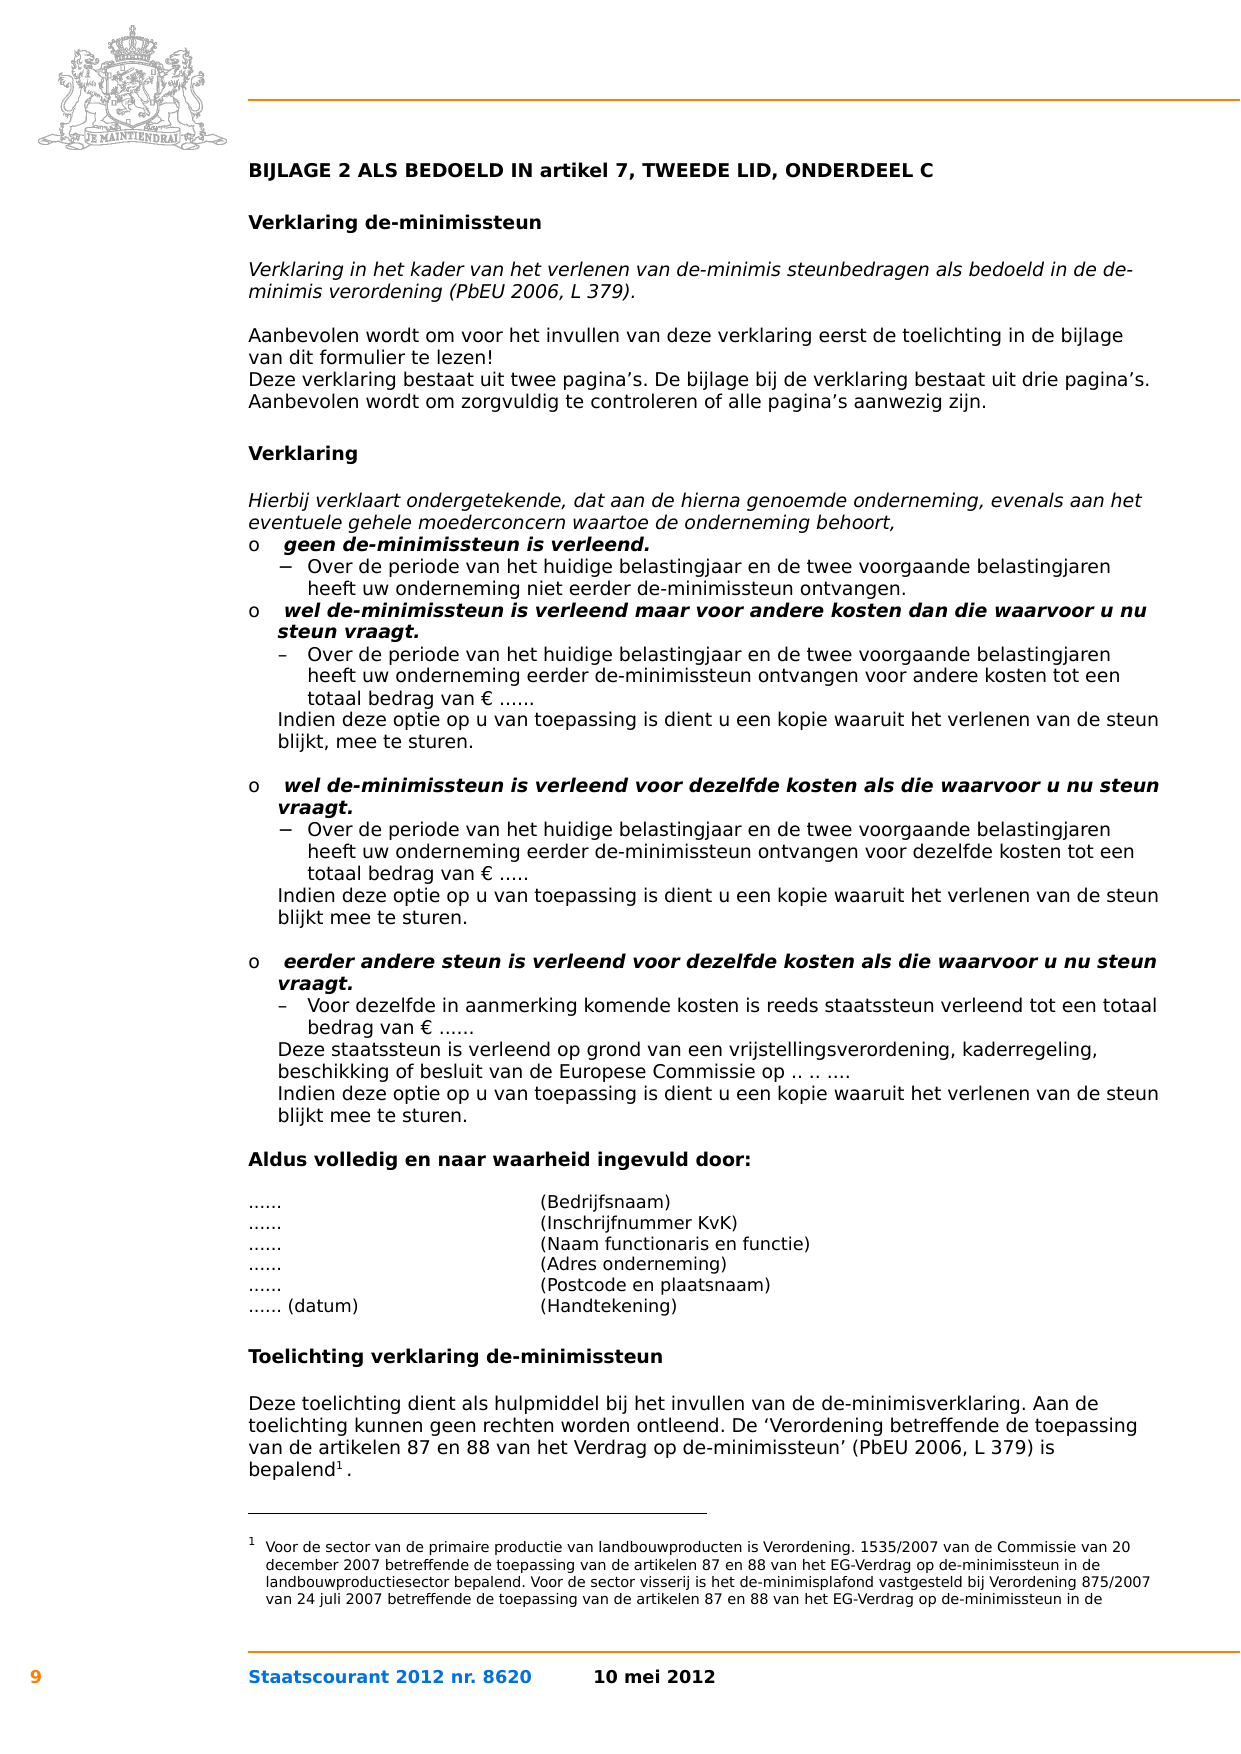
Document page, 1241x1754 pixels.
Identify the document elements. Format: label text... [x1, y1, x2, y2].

subtitle BIJLAGE 2 ALS BEDOELD IN artikel 7, TWEEDE LID, ONDERDEEL C [248, 160, 1163, 182]
table_cell ...... (datum) [248, 1296, 534, 1316]
table_cell (Handtekening) [534, 1296, 1163, 1316]
table_cell (Adres onderneming) [534, 1254, 1163, 1275]
text o wel de-minimissteun is verleend maar voor andere kosten dan die waarvoor u nu steun vraagt. [248, 599, 1163, 643]
text Deze toelichting dient als hulpmiddel bij het invullen van de de-minimisverklaring. Aan de toelichting kunnen geen rechten worden ontleend. De ‘Verordening betreffende de toepassing van de artikelen 87 en 88 van het Verdrag op de-minimissteun’ (PbEU 2006, L 379) is bepalend. [248, 1393, 1163, 1481]
text Aldus volledig en naar waarheid ingevuld door: [248, 1149, 1163, 1171]
text Voor de sector van de primaire productie van landbouwproducten is Verordening. 1535/2007 van de Commissie van 20 december 2007 betreffende de toepassing van de artikelen 87 en 88 van het EG-Verdrag op de-minimissteun in de landbouwproductiesector bepalend. Voor de sector visserij is het de-minimisplafond vastgesteld bij Verordening 875/2007 van 24 juli 2007 betreffende de toepassing van de artikelen 87 en 88 van het EG-Verdrag op de-minimissteun in de [248, 1535, 1163, 1608]
text Indien deze optie op u van toepassing is dient u een kopie waaruit het verlenen van de steun blijkt, mee te sturen. [277, 709, 1163, 753]
text − Over de periode van het huidige belastingjaar en de twee voorgaande belastingjaren heeft uw onderneming niet eerder de-minimissteun ontvangen. [278, 556, 1163, 599]
table_cell (Postcode en plaatsnaam) [534, 1275, 1163, 1296]
subtitle Toelichting verklaring de-minimissteun [248, 1346, 1163, 1368]
text Indien deze optie op u van toepassing is dient u een kopie waaruit het verlenen van de steun blijkt mee te sturen. [277, 1083, 1163, 1127]
table_cell (Naam functionaris en functie) [534, 1234, 1163, 1254]
table_cell ...... [248, 1213, 534, 1234]
text o eerder andere steun is verleend voor dezelfde kosten als die waarvoor u nu steun vraagt. [248, 951, 1163, 995]
table_header (Bedrijfsnaam) [534, 1193, 1163, 1213]
table_cell ...... [248, 1254, 534, 1275]
text Hierbij verklaart ondergetekende, dat aan de hierna genoemde onderneming, evenals aan het eventuele gehele moederconcern waartoe de onderneming behoort, [248, 489, 1163, 533]
table_cell (Inschrijfnummer KvK) [534, 1213, 1163, 1234]
picture [38, 25, 227, 150]
table_header ...... [248, 1193, 534, 1213]
text Deze verklaring bestaat uit twee pagina’s. De bijlage bij de verklaring bestaat uit drie pagina’s. Aanbevolen wordt om zorgvuldig te controleren of alle pagina’s aanwezig zijn. [248, 369, 1163, 413]
subtitle Verklaring de-minimissteun [248, 212, 1163, 234]
text o wel de-minimissteun is verleend voor dezelfde kosten als die waarvoor u nu steun vraagt. [248, 775, 1163, 819]
table_cell ...... [248, 1275, 534, 1296]
subtitle Verklaring [248, 443, 1163, 464]
text − Over de periode van het huidige belastingjaar en de twee voorgaande belastingjaren heeft uw onderneming eerder de-minimissteun ontvangen voor dezelfde kosten tot een totaal bedrag van € ..... [278, 819, 1163, 885]
text – Voor dezelfde in aanmerking komende kosten is reeds staatssteun verleend tot een totaal bedrag van € ...... [278, 995, 1163, 1039]
text Verklaring in het kader van het verlenen van de-minimis steunbedragen als bedoeld in de de-minimis verordening (PbEU 2006, L 379). [248, 259, 1163, 303]
text Deze staatssteun is verleend op grond van een vrijstellingsverordening, kaderregeling, beschikking of besluit van de Europese Commissie op .. .. .... [277, 1039, 1163, 1083]
text – Over de periode van het huidige belastingjaar en de twee voorgaande belastingjaren heeft uw onderneming eerder de-minimissteun ontvangen voor andere kosten tot een totaal bedrag van € ...... [278, 643, 1163, 709]
table_cell ...... [248, 1234, 534, 1254]
text Aanbevolen wordt om voor het invullen van deze verklaring eerst de toelichting in de bijlage van dit formulier te lezen! [248, 325, 1163, 369]
text Indien deze optie op u van toepassing is dient u een kopie waaruit het verlenen van de steun blijkt mee te sturen. [277, 885, 1163, 929]
text o geen de-minimissteun is verleend. [248, 533, 1163, 556]
